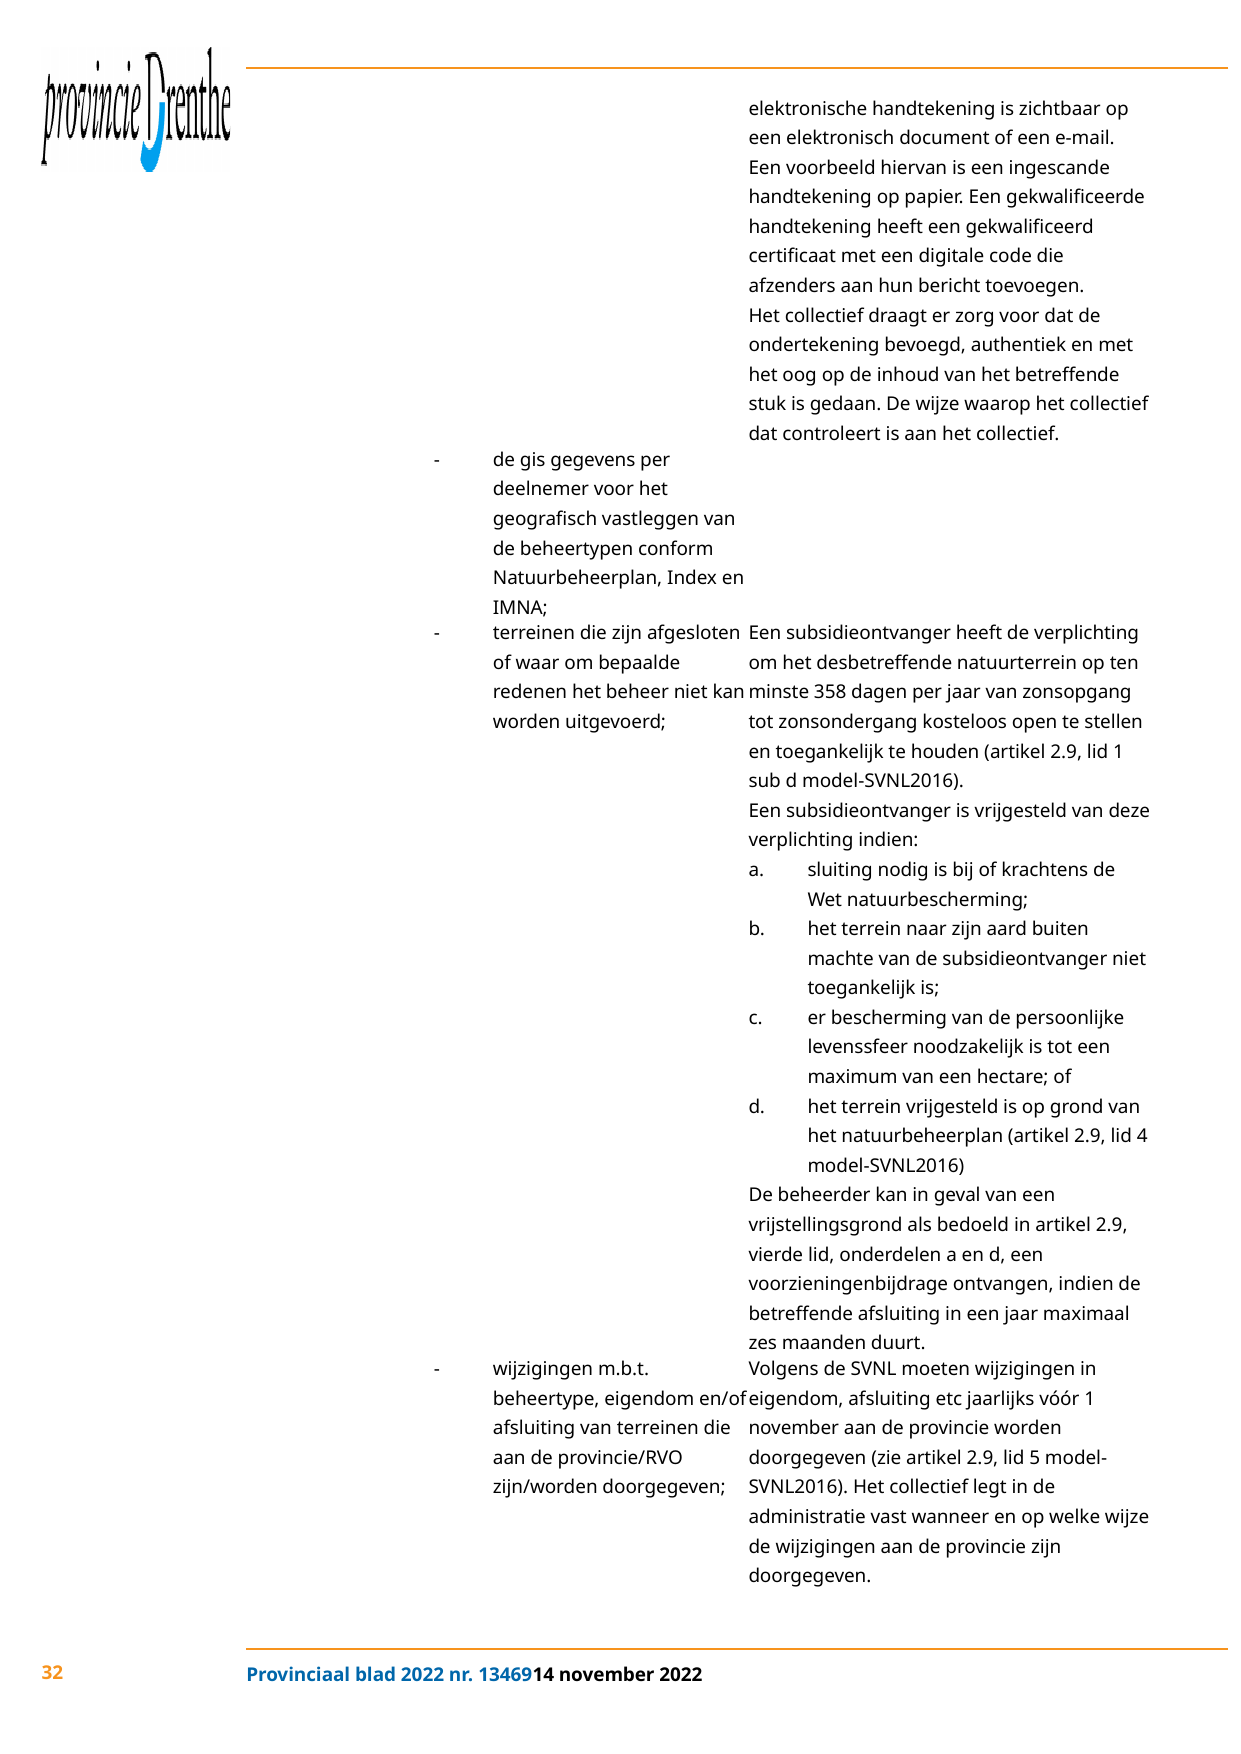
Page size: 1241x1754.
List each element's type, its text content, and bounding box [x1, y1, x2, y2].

table_cell [248, 1355, 433, 1588]
table_cell Een subsidieontvanger heeft de verplichting om het desbetreffende natuurterrein op ten minste 358 dagen per jaar van zonsopgang tot zonsondergang kosteloos open te stellen en toegankelijk te houden (artikel 2.9, lid 1 sub d model-SVNL2016). Een subsidieontvanger is vrijgesteld van deze verplichting indien: sluiting nodig is bij of krachtens de Wet natuurbescherming; het terrein naar zijn aard buiten machte van de subsidieontvanger niet toegankelijk is; er bescherming van de persoonlijke levenssfeer noodzakelijk is tot een maximum van een hectare; of het terrein vrijgesteld is op grond van het natuurbeheerplan (artikel 2.9, lid 4 model-SVNL2016) De beheerder kan in geval van een vrijstellingsgrond als bedoeld in artikel 2.9, vierde lid, onderdelen a en d, een voorzieningenbijdrage ontvangen, indien de betreffende afsluiting in een jaar maximaal zes maanden duurt. [748, 620, 1152, 1355]
table_cell terreinen die zijn afgesloten of waar om bepaalde redenen het beheer niet kan worden uitgevoerd; [434, 620, 748, 1355]
table_cell [248, 620, 433, 1355]
table_cell elektronische handtekening is zichtbaar op een elektronisch document of een e-mail. Een voorbeeld hiervan is een ingescande handtekening op papier. Een gekwalificeerde handtekening heeft een gekwalificeerd certificaat met een digitale code die afzenders aan hun bericht toevoegen. Het collectief draagt er zorg voor dat de ondertekening bevoegd, authentiek en met het oog op de inhoud van het betreffende stuk is gedaan. De wijze waarop het collectief dat controleert is aan het collectief. [748, 95, 1152, 446]
table_cell wijzigingen m.b.t. beheertype, eigendom en/of afsluiting van terreinen die aan de provincie/RVO zijn/worden doorgegeven; [434, 1355, 748, 1588]
picture [41, 47, 231, 172]
table_cell Volgens de SVNL moeten wijzigingen in eigendom, afsluiting etc jaarlijks vóór 1 november aan de provincie worden doorgegeven (zie artikel 2.9, lid 5 model-SVNL2016). Het collectief legt in de administratie vast wanneer en op welke wijze de wijzigingen aan de provincie zijn doorgegeven. [748, 1355, 1152, 1588]
table_cell [248, 446, 433, 619]
table_cell [434, 95, 748, 446]
table_cell [248, 95, 433, 446]
table_cell de gis gegevens per deelnemer voor het geografisch vastleggen van de beheertypen conform Natuurbeheerplan, Index en IMNA; [434, 446, 748, 619]
table_cell [748, 446, 1152, 619]
